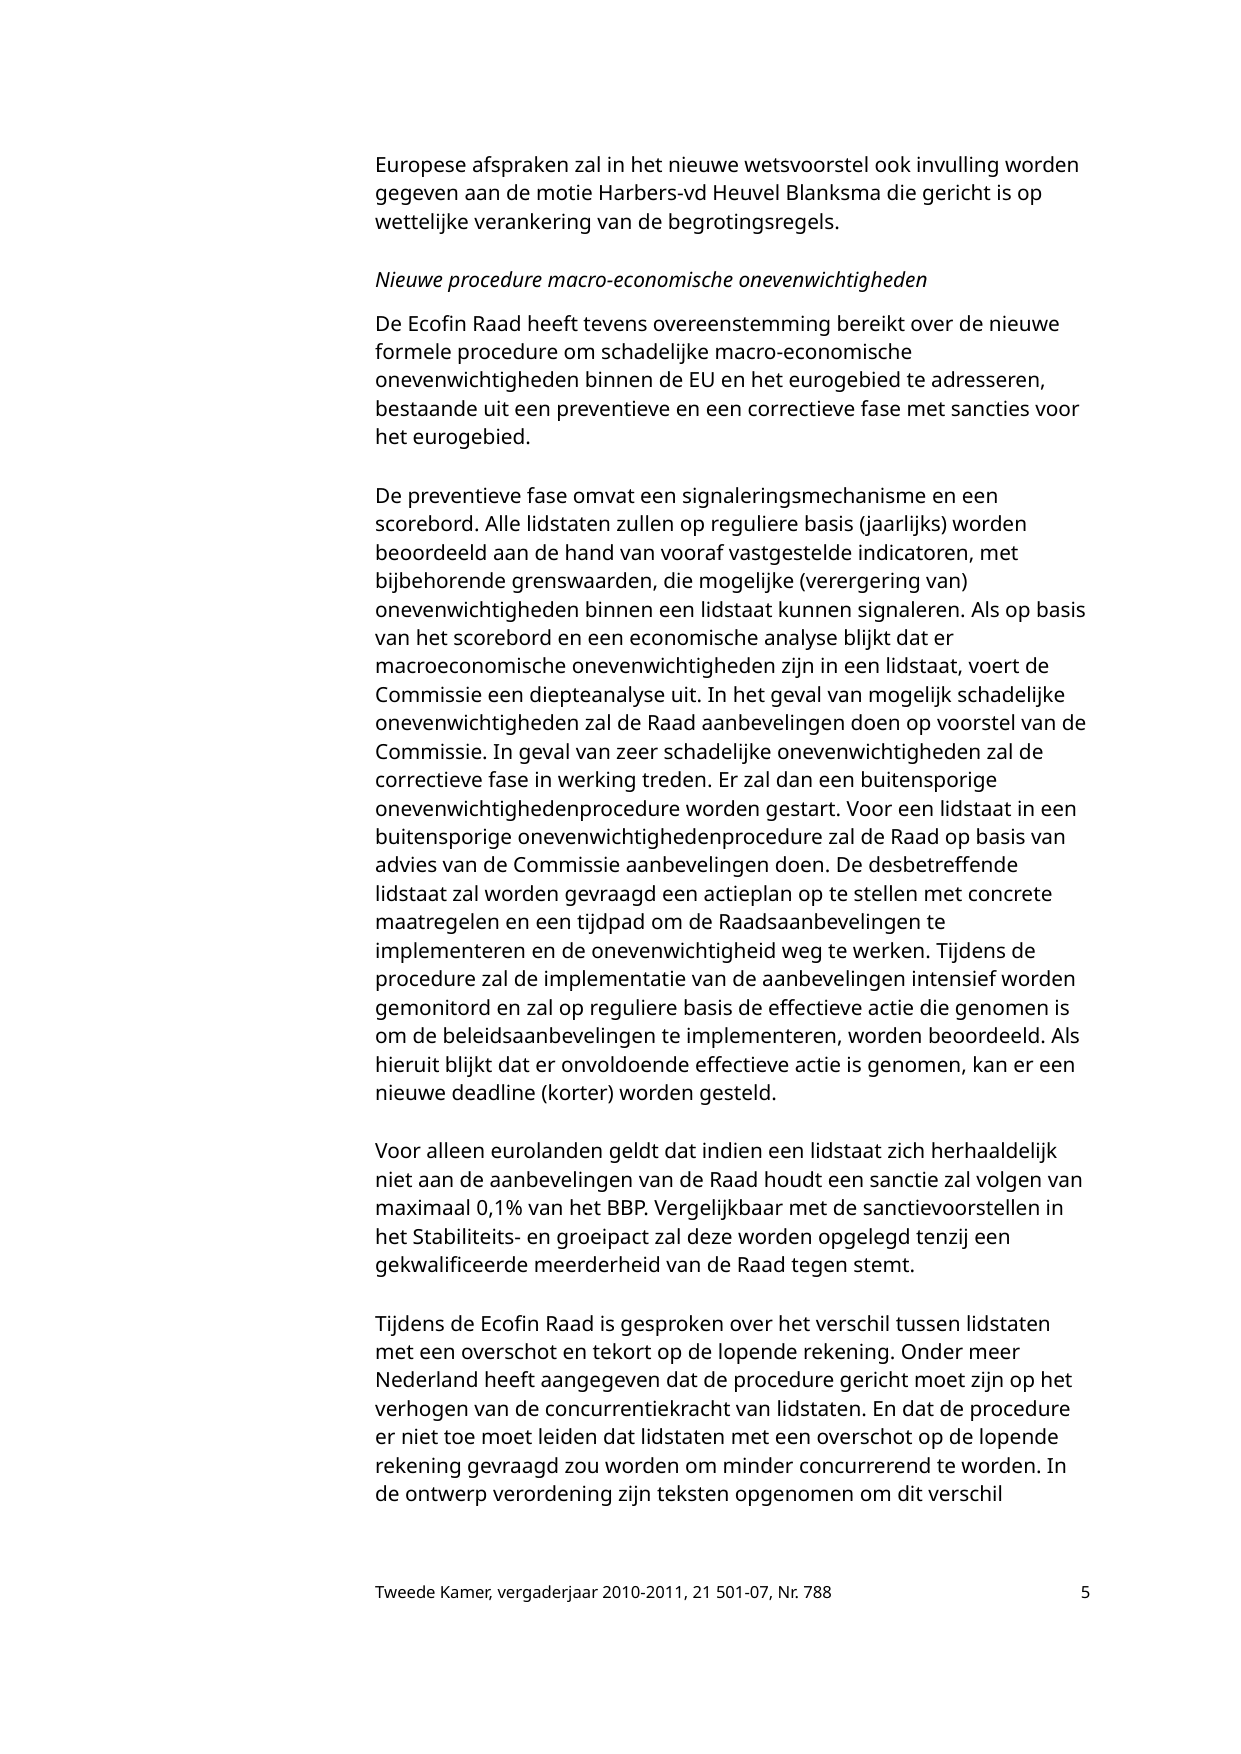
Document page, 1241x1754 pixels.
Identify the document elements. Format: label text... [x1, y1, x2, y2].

text Europese afspraken zal in het nieuwe wetsvoorstel ook invulling worden gegeven aan de motie Harbers-vd Heuvel Blanksma die gericht is op wettelijke verankering van de begrotingsregels. [375, 150, 1090, 235]
text Voor alleen eurolanden geldt dat indien een lidstaat zich herhaaldelijk niet aan de aanbevelingen van de Raad houdt een sanctie zal volgen van maximaal 0,1% van het BBP. Vergelijkbaar met de sanctievoorstellen in het Stabiliteits- en groeipact zal deze worden opgelegd tenzij een gekwalificeerde meerderheid van de Raad tegen stemt. [375, 1137, 1090, 1279]
text Tijdens de Ecofin Raad is gesproken over het verschil tussen lidstaten met een overschot en tekort op de lopende rekening. Onder meer Nederland heeft aangegeven dat de procedure gericht moet zijn op het verhogen van de concurrentiekracht van lidstaten. En dat de procedure er niet toe moet leiden dat lidstaten met een overschot op de lopende rekening gevraagd zou worden om minder concurrerend te worden. In de ontwerp verordening zijn teksten opgenomen om dit verschil [375, 1309, 1090, 1508]
text Nieuwe procedure macro-economische onevenwichtigheden [375, 265, 1090, 294]
text De Ecofin Raad heeft tevens overeenstemming bereikt over de nieuwe formele procedure om schadelijke macro-economische onevenwichtigheden binnen de EU en het eurogebied te adresseren, bestaande uit een preventieve en een correctieve fase met sancties voor het eurogebied. [375, 309, 1090, 451]
text De preventieve fase omvat een signaleringsmechanisme en een scorebord. Alle lidstaten zullen op reguliere basis (jaarlijks) worden beoordeeld aan de hand van vooraf vastgestelde indicatoren, met bijbehorende grenswaarden, die mogelijke (verergering van) onevenwichtigheden binnen een lidstaat kunnen signaleren. Als op basis van het scorebord en een economische analyse blijkt dat er macroeconomische onevenwichtigheden zijn in een lidstaat, voert de Commissie een diepteanalyse uit. In het geval van mogelijk schadelijke onevenwichtigheden zal de Raad aanbevelingen doen op voorstel van de Commissie. In geval van zeer schadelijke onevenwichtigheden zal de correctieve fase in werking treden. Er zal dan een buitensporige onevenwichtighedenprocedure worden gestart. Voor een lidstaat in een buitensporige onevenwichtighedenprocedure zal de Raad op basis van advies van de Commissie aanbevelingen doen. De desbetreffende lidstaat zal worden gevraagd een actieplan op te stellen met concrete maatregelen en een tijdpad om de Raadsaanbevelingen te implementeren en de onevenwichtigheid weg te werken. Tijdens de procedure zal de implementatie van de aanbevelingen intensief worden gemonitord en zal op reguliere basis de effectieve actie die genomen is om de beleidsaanbevelingen te implementeren, worden beoordeeld. Als hieruit blijkt dat er onvoldoende effectieve actie is genomen, kan er een nieuwe deadline (korter) worden gesteld. [375, 481, 1090, 1107]
